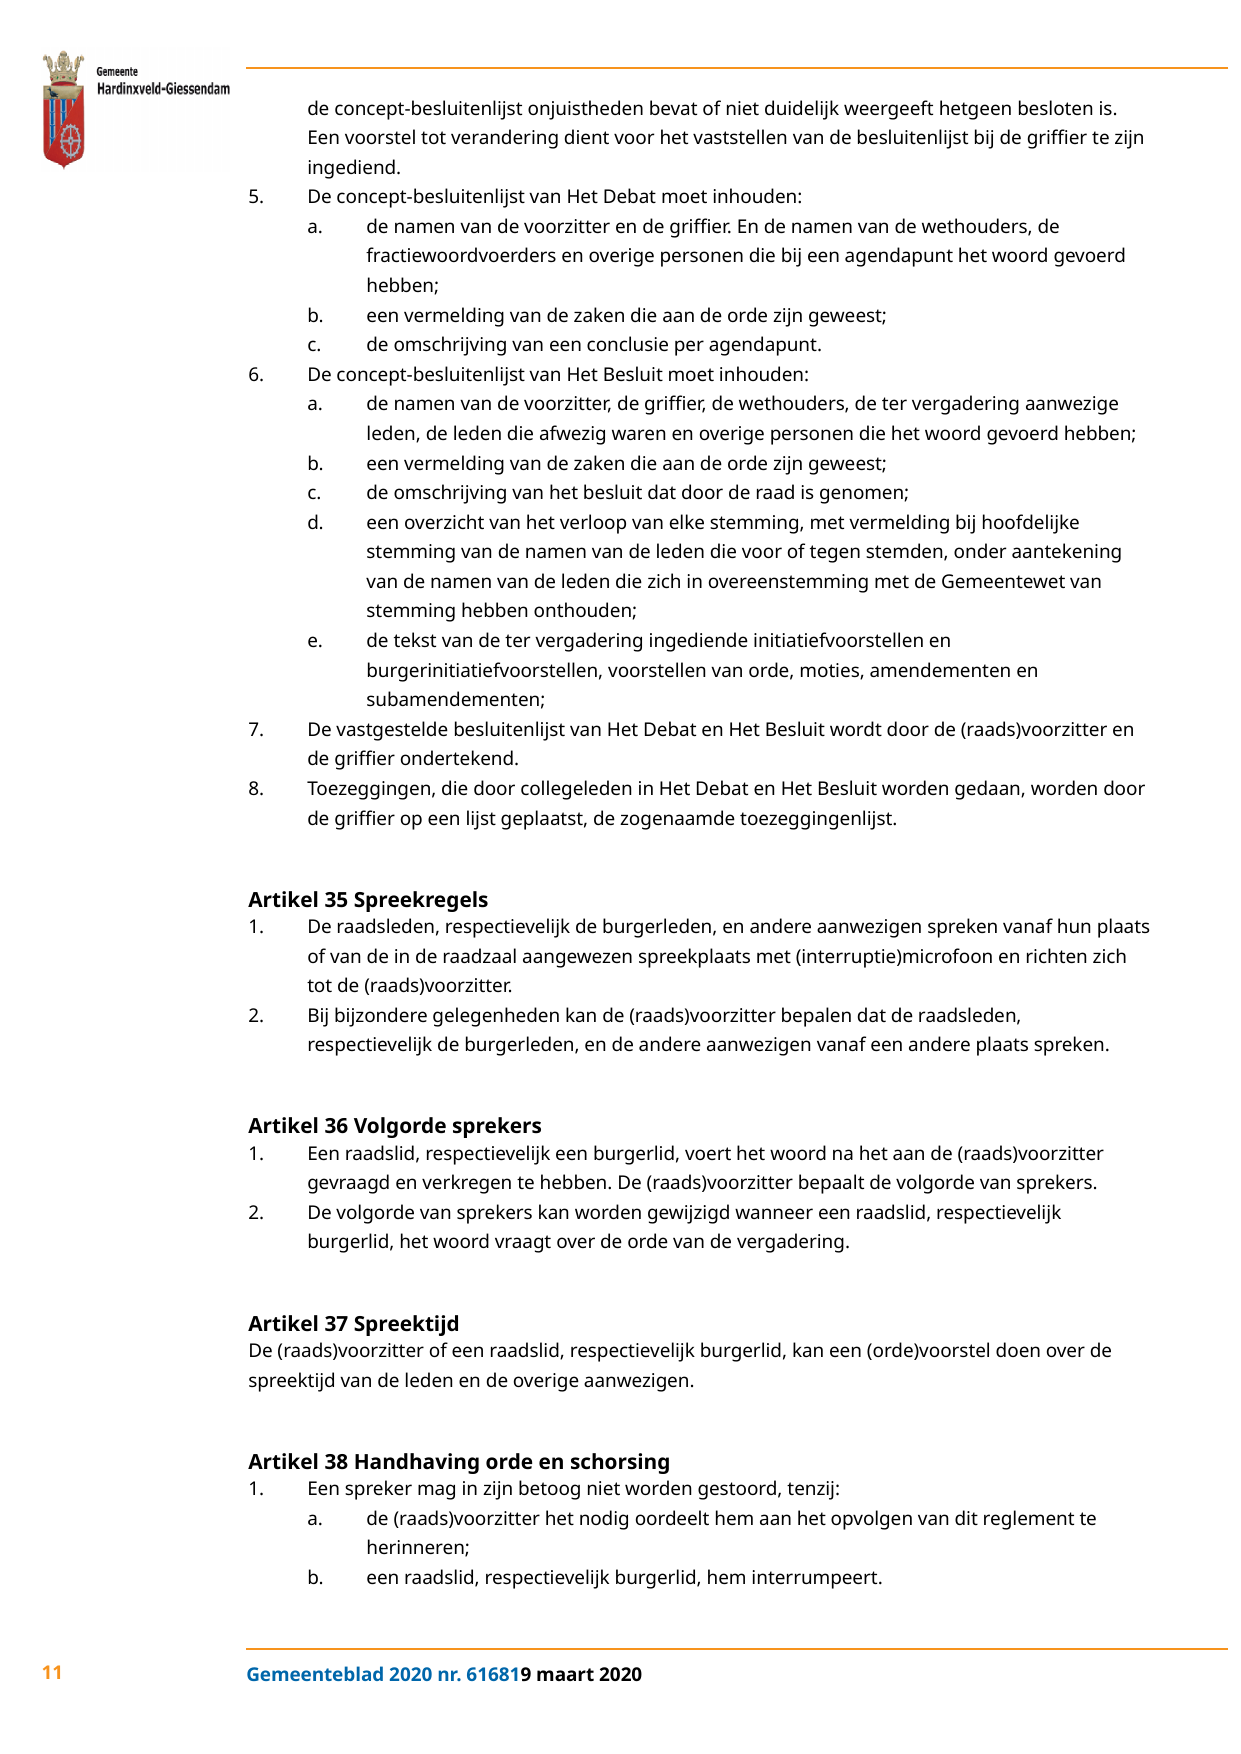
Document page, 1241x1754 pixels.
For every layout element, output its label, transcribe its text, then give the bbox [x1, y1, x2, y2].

text Artikel 36 Volgorde sprekers [248, 1112, 1152, 1140]
list De raadsleden, respectievelijk de burgerleden, en andere aanwezigen spreken vanaf hun plaats of van de in de raadzaal aangewezen spreekplaats met (interruptie)microfoon en richten zich tot de (raads)voorzitter. [248, 913, 1152, 998]
list een raadslid, respectievelijk burgerlid, hem interrumpeert. [307, 1564, 1152, 1590]
list Toezeggingen, die door collegeleden in Het Debat en Het Besluit worden gedaan, worden door de griffier op een lijst geplaatst, de zogenaamde toezeggingenlijst. [248, 775, 1152, 831]
picture [41, 47, 231, 172]
list Bij bijzondere gelegenheden kan de (raads)voorzitter bepalen dat de raadsleden, respectievelijk de burgerleden, en de andere aanwezigen vanaf een andere plaats spreken. [248, 1002, 1152, 1057]
list de namen van de voorzitter, de griffier, de wethouders, de ter vergadering aanwezige leden, de leden die afwezig waren en overige personen die het woord gevoerd hebben; [307, 391, 1152, 446]
list Een raadslid, respectievelijk een burgerlid, voert het woord na het aan de (raads)voorzitter gevraagd en verkregen te hebben. De (raads)voorzitter bepaalt de volgorde van sprekers. [248, 1140, 1152, 1195]
list een vermelding van de zaken die aan de orde zijn geweest; [307, 302, 1152, 328]
text Artikel 38 Handhaving orde en schorsing [248, 1447, 1152, 1475]
list de (raads)voorzitter het nodig oordeelt hem aan het opvolgen van dit reglement te herinneren; [307, 1505, 1152, 1560]
list een overzicht van het verloop van elke stemming, met vermelding bij hoofdelijke stemming van de namen van de leden die voor of tegen stemden, onder aantekening van de namen van de leden die zich in overeenstemming met de Gemeentewet van stemming hebben onthouden; [307, 509, 1152, 623]
text Artikel 37 Spreektijd [248, 1309, 1152, 1337]
list De volgorde van sprekers kan worden gewijzigd wanneer een raadslid, respectievelijk burgerlid, het woord vraagt over de orde van de vergadering. [248, 1199, 1152, 1254]
list de concept-besluitenlijst onjuistheden bevat of niet duidelijk weergeeft hetgeen besloten is. Een voorstel tot verandering dient voor het vaststellen van de besluitenlijst bij de griffier te zijn ingediend. [248, 95, 1152, 180]
list De vastgestelde besluitenlijst van Het Debat en Het Besluit wordt door de (raads)voorzitter en de griffier ondertekend. [248, 716, 1152, 771]
list De concept-besluitenlijst van Het Besluit moet inhouden: [248, 361, 1152, 387]
list De concept-besluitenlijst van Het Debat moet inhouden: [248, 183, 1152, 209]
list de tekst van de ter vergadering ingediende initiatiefvoorstellen en burgerinitiatiefvoorstellen, voorstellen van orde, moties, amendementen en subamendementen; [307, 627, 1152, 712]
list Een spreker mag in zijn betoog niet worden gestoord, tenzij: [248, 1475, 1152, 1501]
text De (raads)voorzitter of een raadslid, respectievelijk burgerlid, kan een (orde)voorstel doen over de spreektijd van de leden en de overige aanwezigen. [248, 1337, 1152, 1392]
list de omschrijving van een conclusie per agendapunt. [307, 331, 1152, 357]
text Artikel 35 Spreekregels [248, 885, 1152, 913]
list de omschrijving van het besluit dat door de raad is genomen; [307, 479, 1152, 505]
list een vermelding van de zaken die aan de orde zijn geweest; [307, 450, 1152, 476]
list de namen van de voorzitter en de griffier. En de namen van de wethouders, de fractiewoordvoerders en overige personen die bij een agendapunt het woord gevoerd hebben; [307, 213, 1152, 298]
